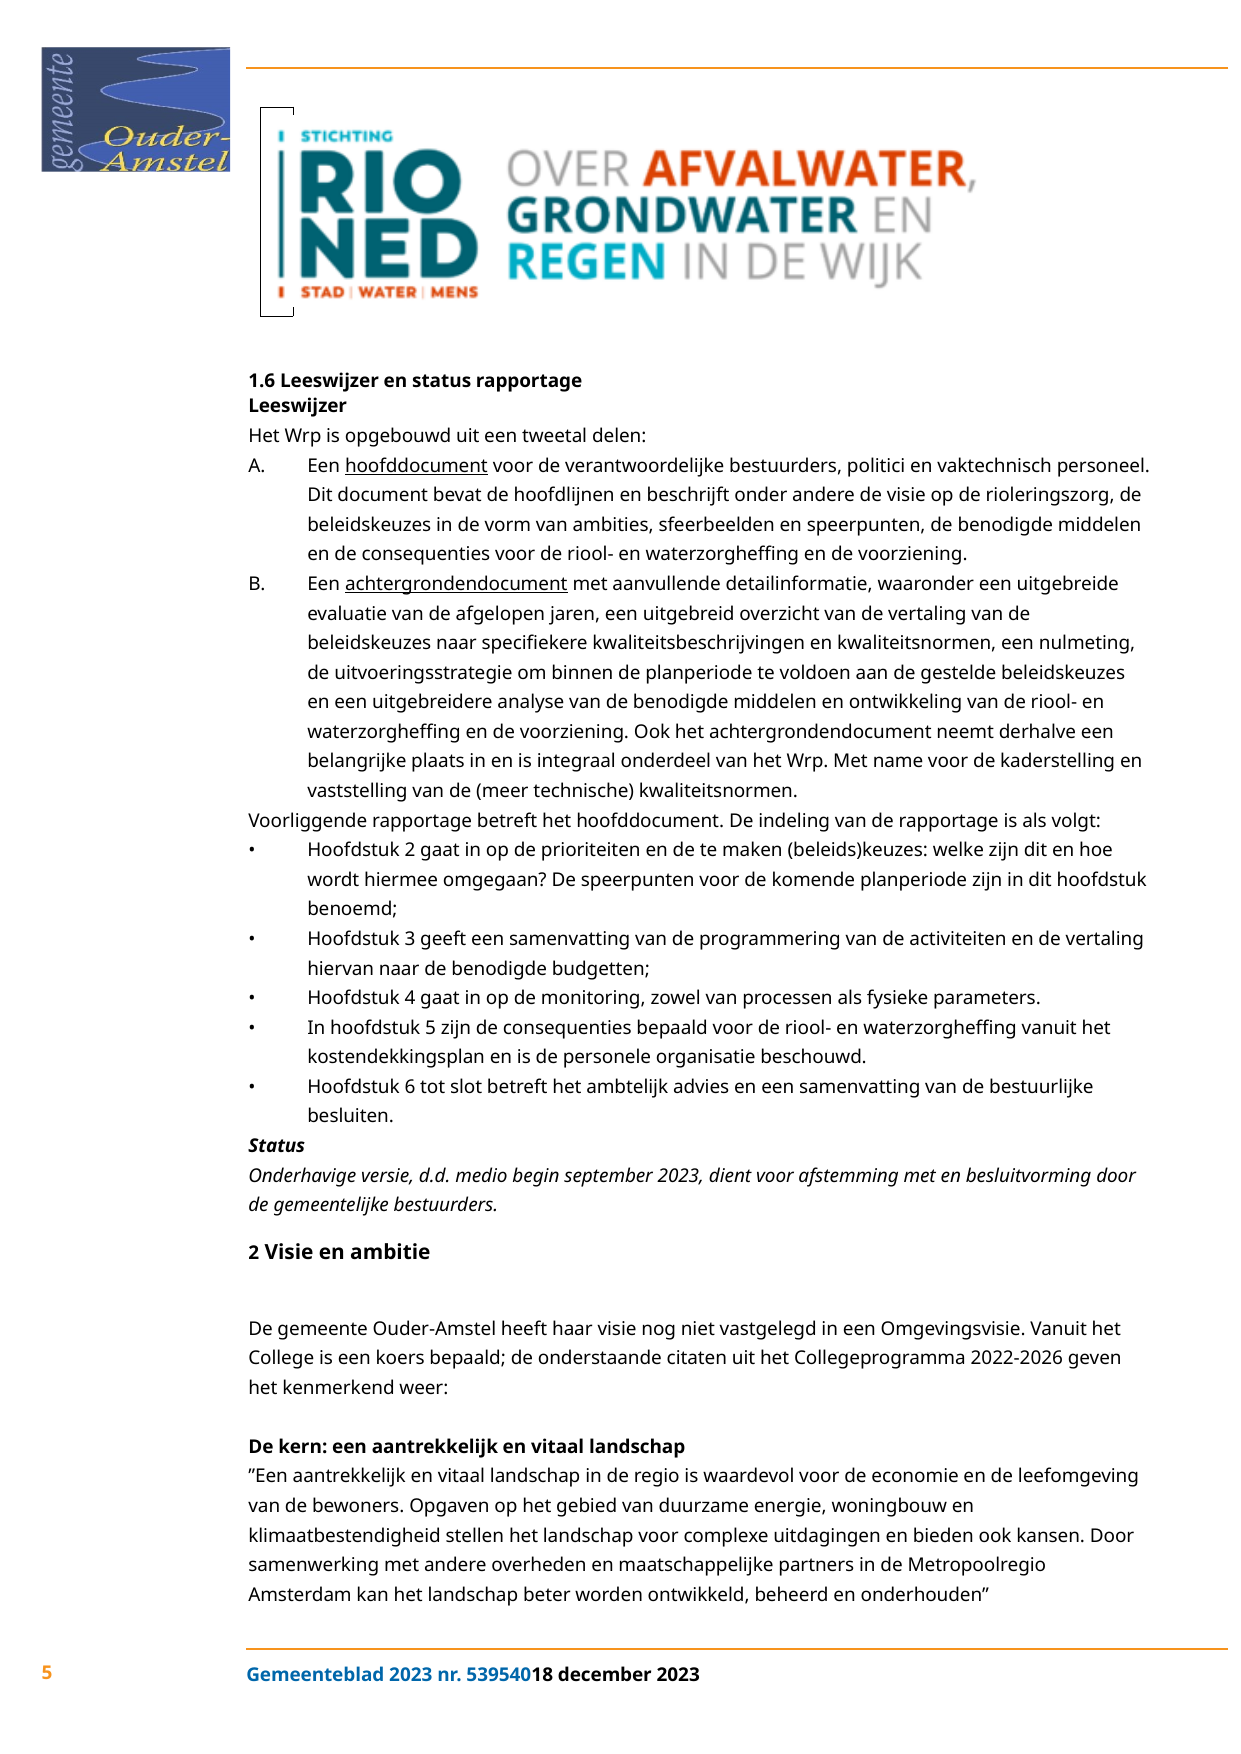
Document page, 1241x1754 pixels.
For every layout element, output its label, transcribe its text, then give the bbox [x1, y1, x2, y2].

text Voorliggende rapportage betreft het hoofddocument. De indeling van de rapportage is als volgt: [248, 807, 1152, 832]
text Status [248, 1132, 1152, 1158]
list Hoofdstuk 4 gaat in op de monitoring, zowel van processen als fysieke parameters. [248, 984, 1152, 1010]
list Hoofdstuk 3 geeft een samenvatting van de programmering van de activiteiten en de vertaling hiervan naar de benodigde budgetten; [248, 925, 1152, 980]
picture [268, 115, 978, 307]
text Onderhavige versie, d.d. medio begin september 2023, dient voor afstemming met en besluitvorming door de gemeentelijke bestuurders. [248, 1162, 1152, 1217]
list In hoofdstuk 5 zijn de consequenties bepaald voor de riool- en waterzorgheffing vanuit het kostendekkingsplan en is de personele organisatie beschouwd. [248, 1014, 1152, 1069]
text Het Wrp is opgebouwd uit een tweetal delen: [248, 422, 1152, 448]
table_header De kern: een aantrekkelijk en vitaal landschap ”Een aantrekkelijk en vitaal landschap in de regio is waardevol voor de economie en de leefomgeving van de bewoners. Opgaven op het gebied van duurzame energie, woningbouw en klimaatbestendigheid stellen het landschap voor complexe uitdagingen en bieden ook kansen. Door samenwerking met andere overheden en maatschappelijke partners in de Metropoolregio Amsterdam kan het landschap beter worden ontwikkeld, beheerd en onderhouden” [248, 1433, 1152, 1607]
list Een hoofddocument voor de verantwoordelijke bestuurders, politici en vaktechnisch personeel. Dit document bevat de hoofdlijnen en beschrijft onder andere de visie op de rioleringszorg, de beleidskeuzes in de vorm van ambities, sfeerbeelden en speerpunten, de benodigde middelen en de consequenties voor de riool- en waterzorgheffing en de voorziening. [248, 452, 1152, 566]
list Een achtergrondendocument met aanvullende detailinformatie, waaronder een uitgebreide evaluatie van de afgelopen jaren, een uitgebreid overzicht van de vertaling van de beleidskeuzes naar specifiekere kwaliteitsbeschrijvingen en kwaliteitsnormen, een nulmeting, de uitvoeringsstrategie om binnen de planperiode te voldoen aan de gestelde beleidskeuzes en een uitgebreidere analyse van de benodigde middelen en ontwikkeling van de riool- en waterzorgheffing en de voorziening. Ook het achtergrondendocument neemt derhalve een belangrijke plaats in en is integraal onderdeel van het Wrp. Met name voor de kaderstelling en vaststelling van de (meer technische) kwaliteitsnormen. [248, 570, 1152, 803]
picture [41, 47, 231, 172]
text 1.6 Leeswijzer en status rapportage [248, 367, 1152, 393]
list Hoofdstuk 2 gaat in op de prioriteiten en de te maken (beleids)keuzes: welke zijn dit en hoe wordt hiermee omgegaan? De speerpunten voor de komende planperiode zijn in dit hoofdstuk benoemd; [248, 836, 1152, 921]
text Leeswijzer [248, 393, 1152, 418]
list Hoofdstuk 6 tot slot betreft het ambtelijk advies en een samenvatting van de bestuurlijke besluiten. [248, 1073, 1152, 1128]
text 2 Visie en ambitie [248, 1237, 1152, 1265]
text De gemeente Ouder-Amstel heeft haar visie nog niet vastgelegd in een Omgevingsvisie. Vanuit het College is een koers bepaald; de onderstaande citaten uit het Collegeprogramma 2022-2026 geven het kenmerkend weer: [248, 1315, 1152, 1399]
